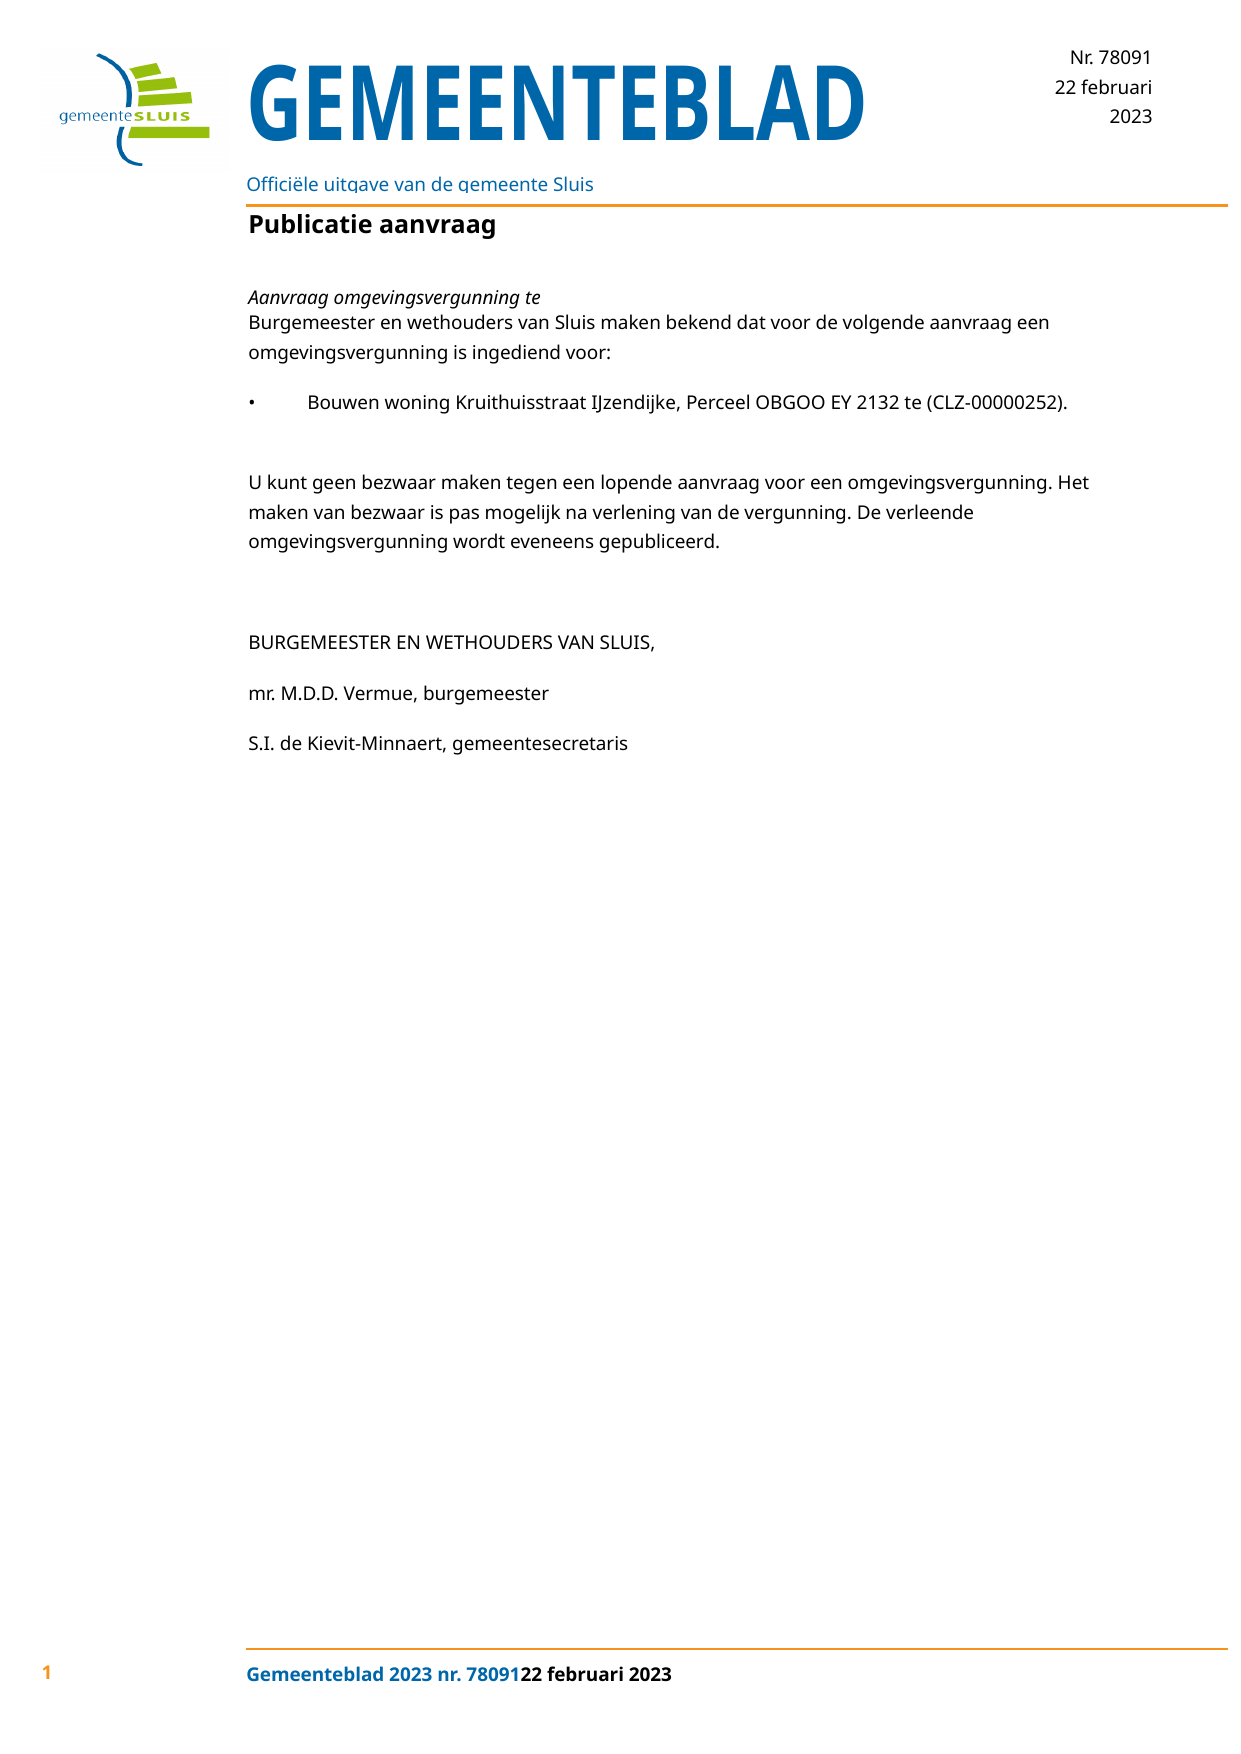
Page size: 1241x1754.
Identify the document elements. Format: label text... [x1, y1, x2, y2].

text S.I. de Kievit-Minnaert, gemeentesecretaris [248, 730, 1152, 756]
text BURGEMEESTER EN WETHOUDERS VAN SLUIS, [248, 629, 1152, 655]
text U kunt geen bezwaar maken tegen een lopende aanvraag voor een omgevingsvergunning. Het maken van bezwaar is pas mogelijk na verlening van de vergunning. De verleende omgevingsvergunning wordt eveneens gepubliceerd. [248, 469, 1152, 554]
text Publicatie aanvraag [248, 207, 1152, 241]
picture [41, 47, 231, 172]
text Aanvraag omgevingsvergunning te [248, 284, 1152, 309]
list Bouwen woning Kruithuisstraat IJzendijke, Perceel OBGOO EY 2132 te (CLZ-00000252). [248, 389, 1152, 415]
text mr. M.D.D. Vermue, burgemeester [248, 680, 1152, 706]
text Burgemeester en wethouders van Sluis maken bekend dat voor de volgende aanvraag een omgevingsvergunning is ingediend voor: [248, 309, 1152, 365]
